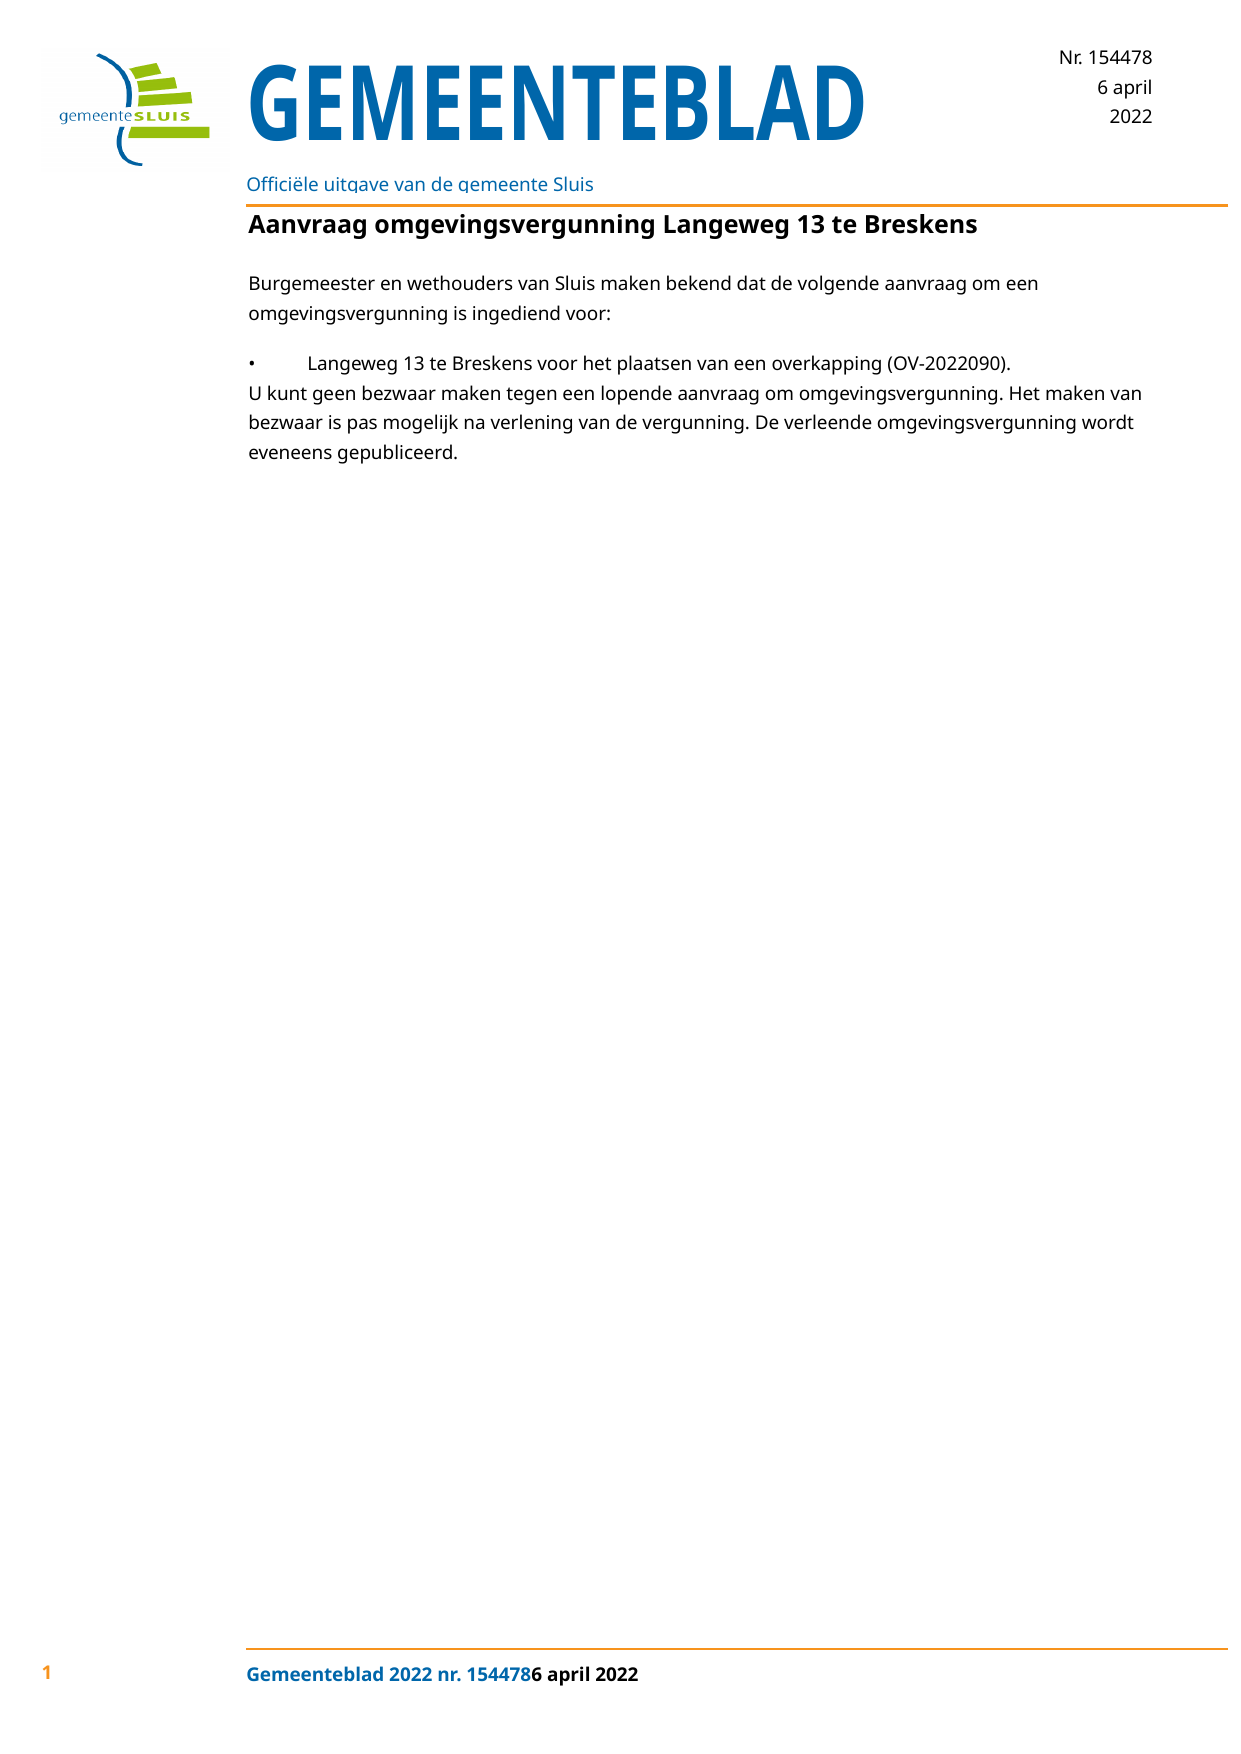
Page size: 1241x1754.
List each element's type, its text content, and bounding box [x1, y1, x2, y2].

list Langeweg 13 te Breskens voor het plaatsen van een overkapping (OV-2022090). [248, 350, 1152, 376]
picture [41, 47, 231, 172]
text Aanvraag omgevingsvergunning Langeweg 13 te Breskens [248, 207, 1152, 241]
text Burgemeester en wethouders van Sluis maken bekend dat de volgende aanvraag om een omgevingsvergunning is ingediend voor: [248, 270, 1152, 326]
text U kunt geen bezwaar maken tegen een lopende aanvraag om omgevingsvergunning. Het maken van bezwaar is pas mogelijk na verlening van de vergunning. De verleende omgevingsvergunning wordt eveneens gepubliceerd. [248, 380, 1152, 465]
